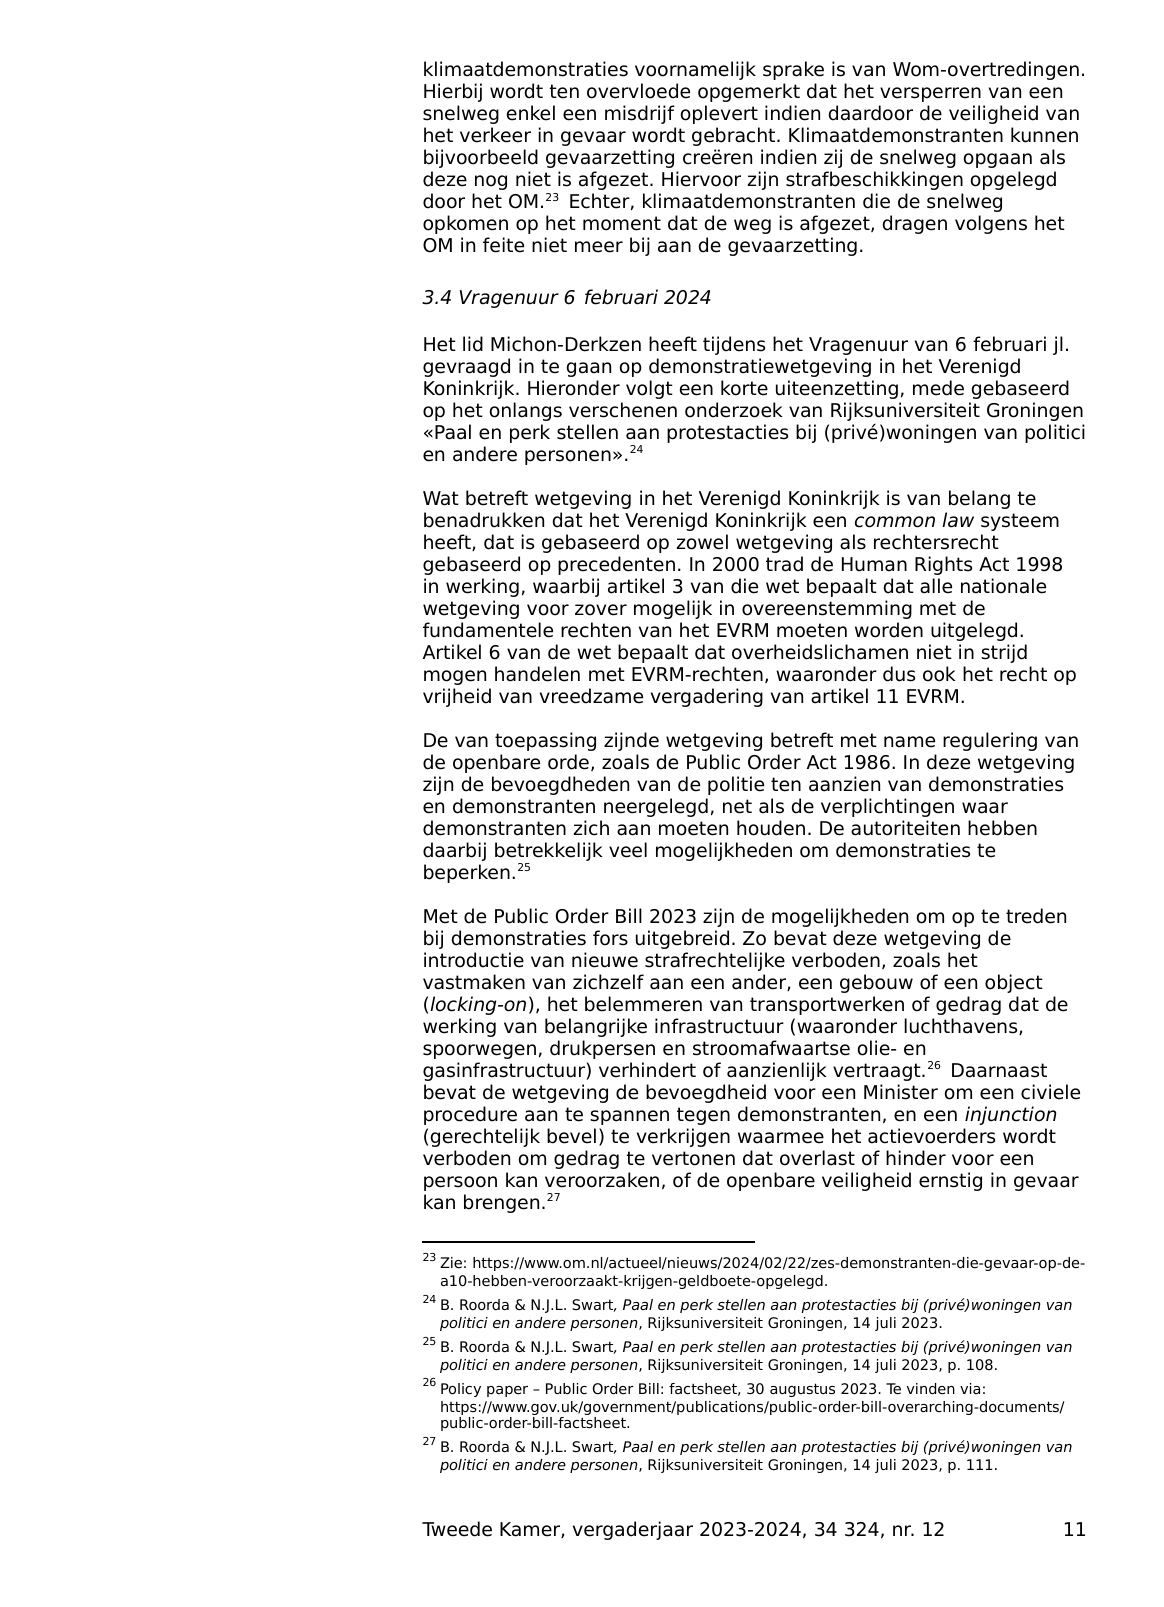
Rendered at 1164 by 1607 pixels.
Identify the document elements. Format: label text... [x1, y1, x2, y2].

text De van toepassing zijnde wetgeving betreft met name regulering van de openbare orde, zoals de Public Order Act 1986. In deze wetgeving zijn de bevoegdheden van de politie ten aanzien van demonstraties en demonstranten neergelegd, net als de verplichtingen waar demonstranten zich aan moeten houden. De autoriteiten hebben daarbij betrekkelijk veel mogelijkheden om demonstraties te beperken. [422, 730, 1087, 884]
text B. Roorda & N.J.L. Swart, Paal en perk stellen aan protestacties bij (privé)woningen van politici en andere personen, Rijksuniversiteit Groningen, 14 juli 2023, p. 111. [422, 1435, 1087, 1474]
text Zie: https://www.om.nl/actueel/nieuws/2024/02/22/zes-demonstranten-die-gevaar-op-de-a10-hebben-veroorzaakt-krijgen-geldboete-opgelegd. [422, 1251, 1087, 1290]
text Het lid Michon-Derkzen heeft tijdens het Vragenuur van 6 februari jl. gevraagd in te gaan op demonstratiewetgeving in het Verenigd Koninkrijk. Hieronder volgt een korte uiteenzetting, mede gebaseerd op het onlangs verschenen onderzoek van Rijksuniversiteit Groningen «Paal en perk stellen aan protestacties bij (privé)woningen van politici en andere personen». [422, 334, 1087, 466]
text B. Roorda & N.J.L. Swart, Paal en perk stellen aan protestacties bij (privé)woningen van politici en andere personen, Rijksuniversiteit Groningen, 14 juli 2023, p. 108. [422, 1335, 1087, 1374]
text B. Roorda & N.J.L. Swart, Paal en perk stellen aan protestacties bij (privé)woningen van politici en andere personen, Rijksuniversiteit Groningen, 14 juli 2023. [422, 1293, 1087, 1332]
text Policy paper – Public Order Bill: factsheet, 30 augustus 2023. Te vinden via: https://www.gov.uk/government/publications/public-order-bill-overarching-documents/public-order-bill-factsheet. [422, 1377, 1087, 1432]
text Met de Public Order Bill 2023 zijn de mogelijkheden om op te treden bij demonstraties fors uitgebreid. Zo bevat deze wetgeving de introductie van nieuwe strafrechtelijke verboden, zoals het vastmaken van zichzelf aan een ander, een gebouw of een object (locking-on), het belemmeren van transportwerken of gedrag dat de werking van belangrijke infrastructuur (waaronder luchthavens, spoorwegen, drukpersen en stroomafwaartse olie- en gasinfrastructuur) verhindert of aanzienlijk vertraagt. Daarnaast bevat de wetgeving de bevoegdheid voor een Minister om een civiele procedure aan te spannen tegen demonstranten, en een injunction (gerechtelijk bevel) te verkrijgen waarmee het actievoerders wordt verboden om gedrag te vertonen dat overlast of hinder voor een persoon kan veroorzaken, of de openbare veiligheid ernstig in gevaar kan brengen. [422, 906, 1087, 1214]
subtitle 3.4 Vragenuur 6 februari 2024 [422, 287, 1087, 309]
text Wat betreft wetgeving in het Verenigd Koninkrijk is van belang te benadrukken dat het Verenigd Koninkrijk een common law systeem heeft, dat is gebaseerd op zowel wetgeving als rechtersrecht gebaseerd op precedenten. In 2000 trad de Human Rights Act 1998 in werking, waarbij artikel 3 van die wet bepaalt dat alle nationale wetgeving voor zover mogelijk in overeenstemming met de fundamentele rechten van het EVRM moeten worden uitgelegd. Artikel 6 van de wet bepaalt dat overheidslichamen niet in strijd mogen handelen met EVRM-rechten, waaronder dus ook het recht op vrijheid van vreedzame vergadering van artikel 11 EVRM. [422, 488, 1087, 708]
text klimaatdemonstraties voornamelijk sprake is van Wom-overtredingen. Hierbij wordt ten overvloede opgemerkt dat het versperren van een snelweg enkel een misdrijf oplevert indien daardoor de veiligheid van het verkeer in gevaar wordt gebracht. Klimaatdemonstranten kunnen bijvoorbeeld gevaarzetting creëren indien zij de snelweg opgaan als deze nog niet is afgezet. Hiervoor zijn strafbeschikkingen opgelegd door het OM. Echter, klimaatdemonstranten die de snelweg opkomen op het moment dat de weg is afgezet, dragen volgens het OM in feite niet meer bij aan de gevaarzetting. [422, 59, 1087, 257]
